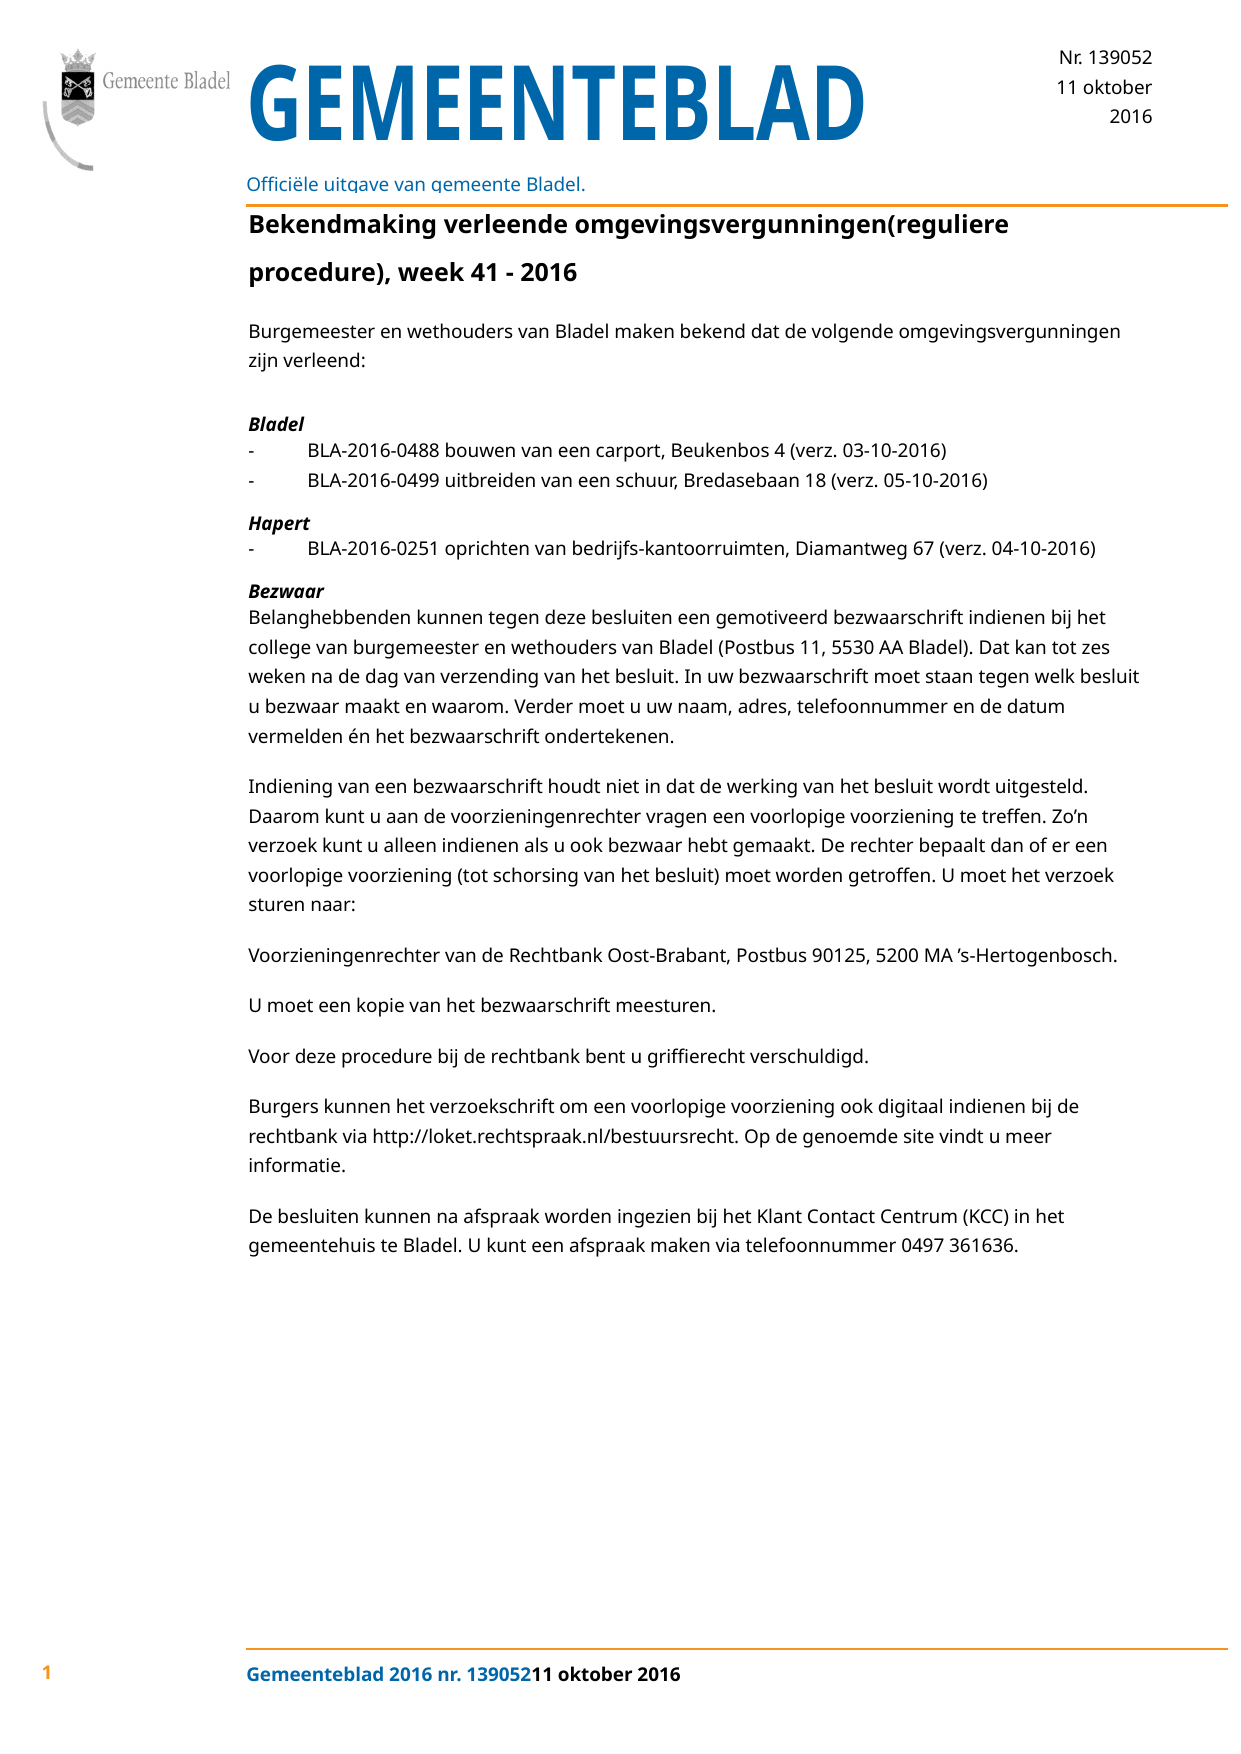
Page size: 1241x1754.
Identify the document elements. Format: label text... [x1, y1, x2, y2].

text Burgers kunnen het verzoekschrift om een voorlopige voorziening ook digitaal indienen bij de rechtbank via http://loket.rechtspraak.nl/bestuursrecht. Op de genoemde site vindt u meer informatie. [248, 1093, 1152, 1178]
text Hapert [248, 510, 1152, 536]
text U moet een kopie van het bezwaarschrift meesturen. [248, 992, 1152, 1018]
text Voorzieningenrechter van de Rechtbank Oost-Brabant, Postbus 90125, 5200 MA ’s-Hertogenbosch. [248, 942, 1152, 968]
list BLA-2016-0488 bouwen van een carport, Beukenbos 4 (verz. 03-10-2016) [248, 437, 1152, 463]
list BLA-2016-0251 oprichten van bedrijfs-kantoorruimten, Diamantweg 67 (verz. 04-10-2016) [248, 536, 1152, 561]
text De besluiten kunnen na afspraak worden ingezien bij het Klant Contact Centrum (KCC) in het gemeentehuis te Bladel. U kunt een afspraak maken via telefoonnummer 0497 361636. [248, 1203, 1152, 1258]
text Bladel [248, 411, 1152, 437]
text Burgemeester en wethouders van Bladel maken bekend dat de volgende omgevingsvergunningen zijn verleend: [248, 318, 1152, 373]
text Voor deze procedure bij de rechtbank bent u griffierecht verschuldigd. [248, 1043, 1152, 1068]
text Bezwaar [248, 579, 1152, 604]
list BLA-2016-0499 uitbreiden van een schuur, Bredasebaan 18 (verz. 05-10-2016) [248, 467, 1152, 492]
text Indiening van een bezwaarschrift houdt niet in dat de werking van het besluit wordt uitgesteld. Daarom kunt u aan de voorzieningenrechter vragen een voorlopige voorziening te treffen. Zo’n verzoek kunt u alleen indienen als u ook bezwaar hebt gemaakt. De rechter bepaalt dan of er een voorlopige voorziening (tot schorsing van het besluit) moet worden getroffen. U moet het verzoek sturen naar: [248, 773, 1152, 917]
text Belanghebbenden kunnen tegen deze besluiten een gemotiveerd bezwaarschrift indienen bij het college van burgemeester en wethouders van Bladel (Postbus 11, 5530 AA Bladel). Dat kan tot zes weken na de dag van verzending van het besluit. In uw bezwaarschrift moet staan tegen welk besluit u bezwaar maakt en waarom. Verder moet u uw naam, adres, telefoonnummer en de datum vermelden én het bezwaarschrift ondertekenen. [248, 604, 1152, 748]
text Bekendmaking verleende omgevingsvergunningen(reguliere procedure), week 41 - 2016 [248, 207, 1152, 288]
picture [41, 47, 231, 172]
